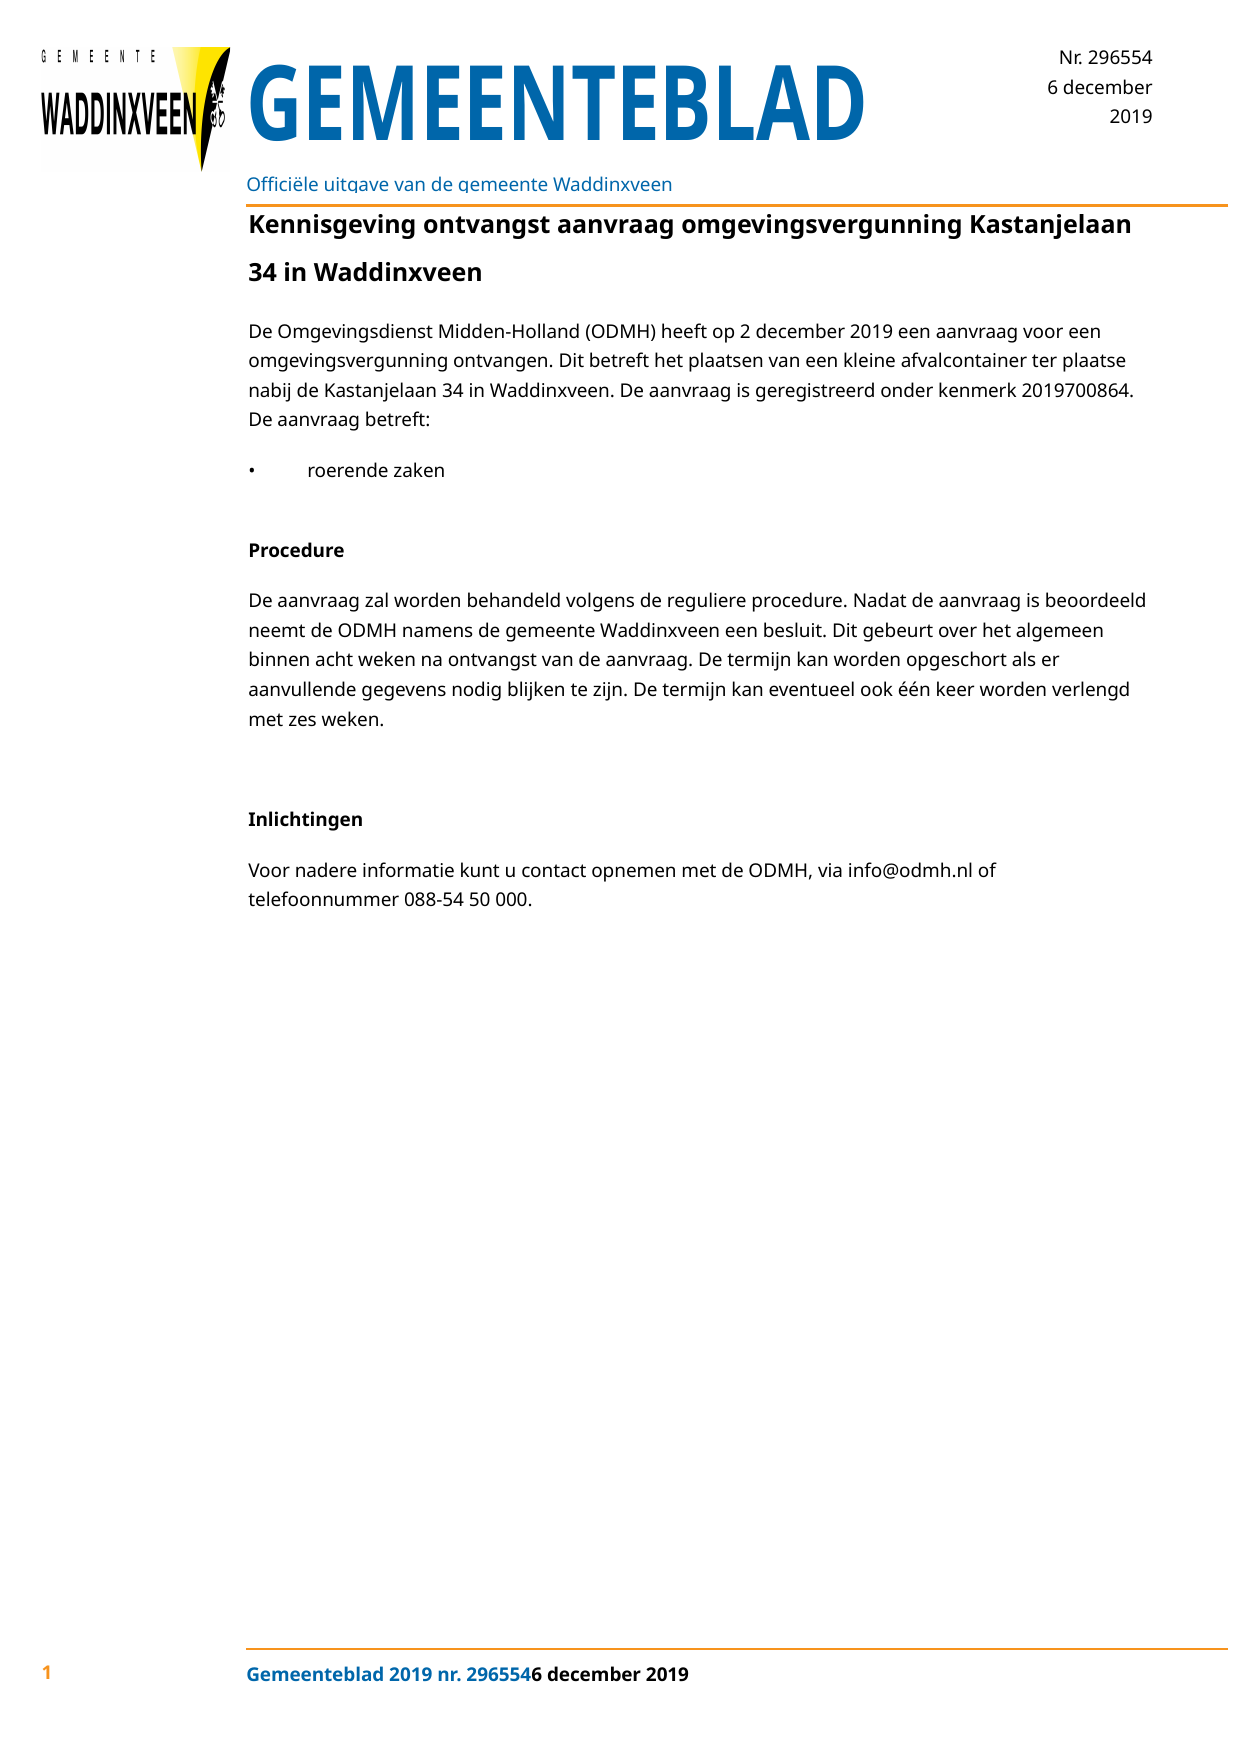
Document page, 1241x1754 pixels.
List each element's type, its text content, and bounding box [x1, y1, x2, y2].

text De aanvraag zal worden behandeld volgens de reguliere procedure. Nadat de aanvraag is beoordeeld neemt de ODMH namens de gemeente Waddinxveen een besluit. Dit gebeurt over het algemeen binnen acht weken na ontvangst van de aanvraag. De termijn kan worden opgeschort als er aanvullende gegevens nodig blijken te zijn. De termijn kan eventueel ook één keer worden verlengd met zes weken. [248, 587, 1152, 732]
text Voor nadere informatie kunt u contact opnemen met de ODMH, via info@odmh.nl of telefoonnummer 088-54 50 000. [248, 857, 1152, 912]
list roerende zaken [248, 457, 1152, 483]
picture [41, 47, 231, 172]
text Kennisgeving ontvangst aanvraag omgevingsvergunning Kastanjelaan 34 in Waddinxveen [248, 207, 1152, 288]
text Procedure [248, 537, 1152, 563]
text Inlichtingen [248, 807, 1152, 832]
text De Omgevingsdienst Midden-Holland (ODMH) heeft op 2 december 2019 een aanvraag voor een omgevingsvergunning ontvangen. Dit betreft het plaatsen van een kleine afvalcontainer ter plaatse nabij de Kastanjelaan 34 in Waddinxveen. De aanvraag is geregistreerd onder kenmerk 2019700864. De aanvraag betreft: [248, 318, 1152, 432]
